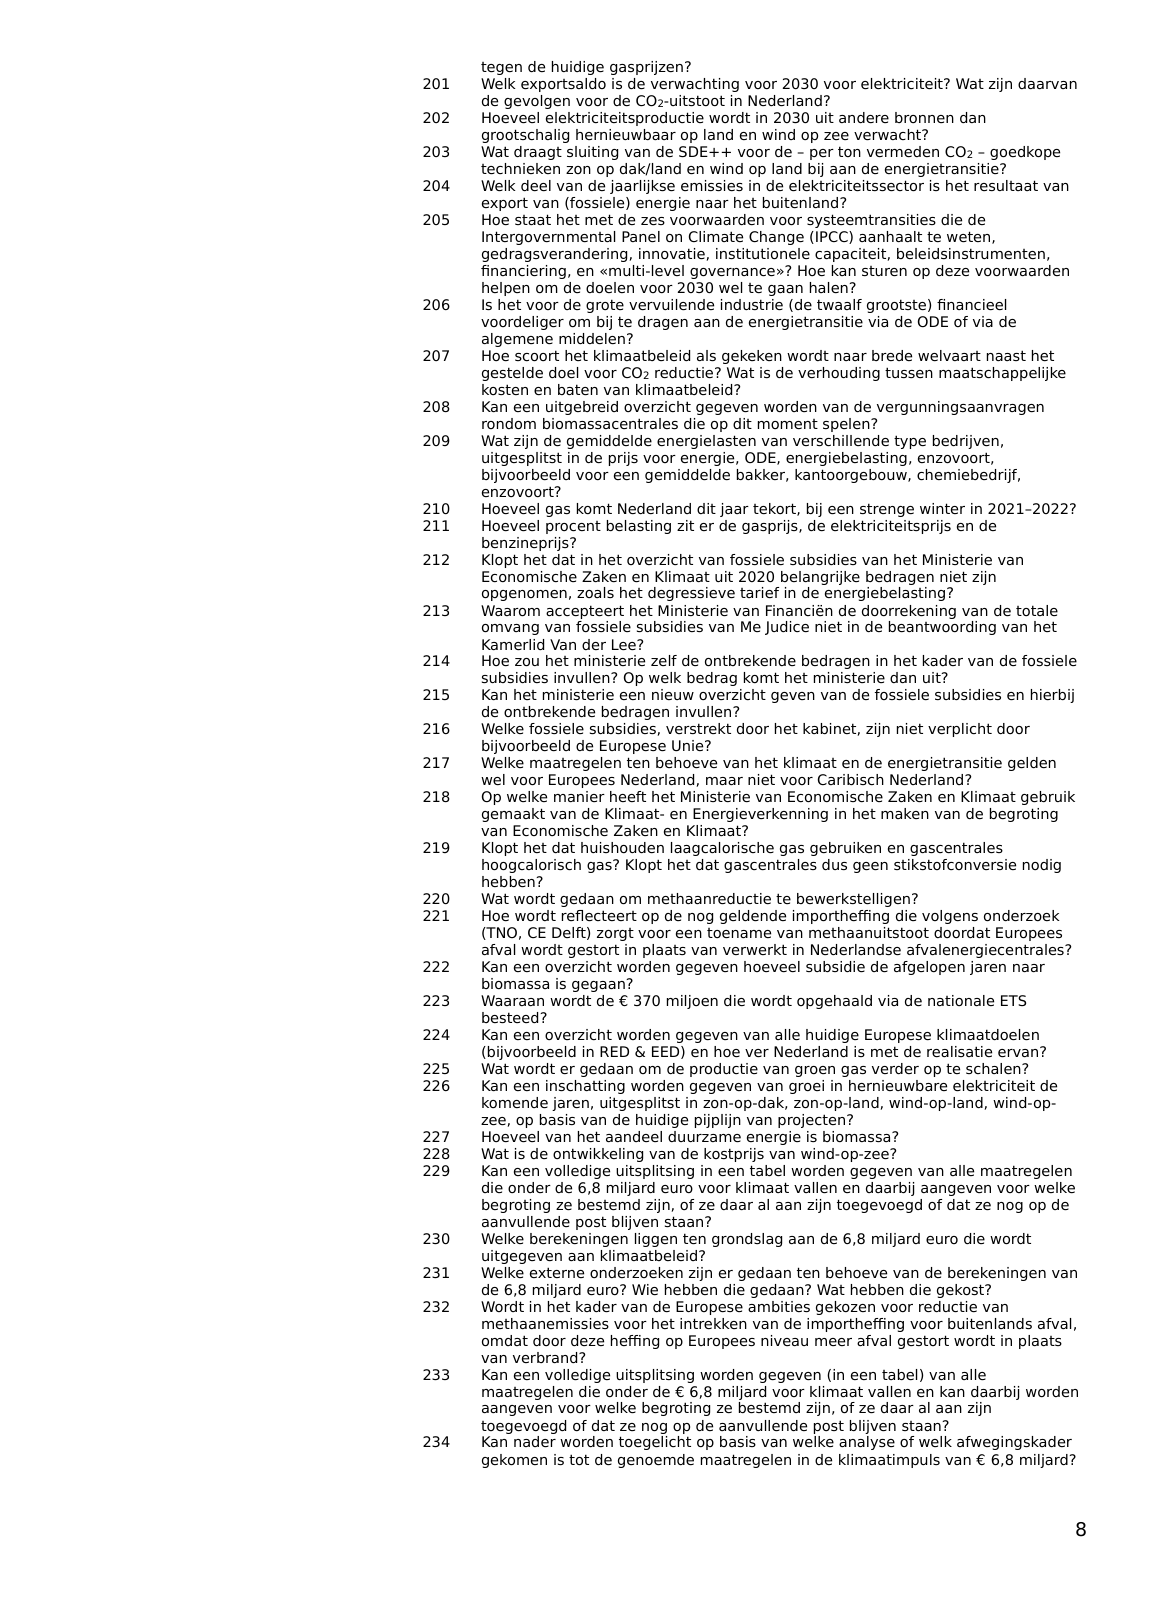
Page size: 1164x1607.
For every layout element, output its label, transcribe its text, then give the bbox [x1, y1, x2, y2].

table_cell Kan een volledige uitsplitsing in een tabel worden gegeven van alle maatregelen die onder de 6,8 miljard euro voor klimaat vallen en daarbij aangeven voor welke begroting ze bestemd zijn, of ze daar al aan zijn toegevoegd of dat ze nog op de aanvullende post blijven staan? [475, 1163, 1087, 1231]
table_cell Welk deel van de jaarlijkse emissies in de elektriciteitssector is het resultaat van export van (fossiele) energie naar het buitenland? [475, 178, 1087, 212]
table_cell Hoeveel elektriciteitsproductie wordt in 2030 uit andere bronnen dan grootschalig hernieuwbaar op land en wind op zee verwacht? [475, 110, 1087, 144]
table_cell 229 [422, 1163, 475, 1231]
table_cell 221 [422, 908, 475, 959]
table_cell Klopt het dat in het overzicht van fossiele subsidies van het Ministerie van Economische Zaken en Klimaat uit 2020 belangrijke bedragen niet zijn opgenomen, zoals het degressieve tarief in de energiebelasting? [475, 551, 1087, 602]
table_cell Welke externe onderzoeken zijn er gedaan ten behoeve van de berekeningen van de 6,8 miljard euro? Wie hebben die gedaan? Wat hebben die gekost? [475, 1265, 1087, 1298]
table_cell 209 [422, 433, 475, 501]
table_cell 201 [422, 76, 475, 110]
table_cell 205 [422, 212, 475, 297]
table_cell 206 [422, 297, 475, 348]
table_cell 211 [422, 518, 475, 551]
table_cell 227 [422, 1129, 475, 1146]
table_cell Wat draagt sluiting van de SDE++ voor de – per ton vermeden CO2 – goedkope technieken zon op dak/land en wind op land bij aan de energietransitie? [475, 144, 1087, 178]
table_cell Hoeveel procent belasting zit er de gasprijs, de elektriciteitsprijs en de benzineprijs? [475, 518, 1087, 551]
table_cell 225 [422, 1061, 475, 1078]
table_cell Kan een uitgebreid overzicht gegeven worden van de vergunningsaanvragen rondom biomassacentrales die op dit moment spelen? [475, 399, 1087, 433]
table_cell 219 [422, 840, 475, 891]
table_cell Wordt in het kader van de Europese ambities gekozen voor reductie van methaanemissies voor het intrekken van de importheffing voor buitenlands afval, omdat door deze heffing op Europees niveau meer afval gestort wordt in plaats van verbrand? [475, 1299, 1087, 1366]
table_cell 210 [422, 501, 475, 517]
table_cell 207 [422, 348, 475, 399]
table_cell 202 [422, 110, 475, 144]
table_cell 208 [422, 399, 475, 433]
table_cell Kan een overzicht worden gegeven hoeveel subsidie de afgelopen jaren naar biomassa is gegaan? [475, 959, 1087, 993]
table_cell 224 [422, 1027, 475, 1061]
table_cell 233 [422, 1366, 475, 1434]
table_cell Hoe scoort het klimaatbeleid als gekeken wordt naar brede welvaart naast het gestelde doel voor CO2 reductie? Wat is de verhouding tussen maatschappelijke kosten en baten van klimaatbeleid? [475, 348, 1087, 399]
table_cell 226 [422, 1078, 475, 1129]
table_cell Kan een volledige uitsplitsing worden gegeven (in een tabel) van alle maatregelen die onder de € 6,8 miljard voor klimaat vallen en kan daarbij worden aangeven voor welke begroting ze bestemd zijn, of ze daar al aan zijn toegevoegd of dat ze nog op de aanvullende post blijven staan? [475, 1366, 1087, 1434]
table_cell Welk exportsaldo is de verwachting voor 2030 voor elektriciteit? Wat zijn daarvan de gevolgen voor de CO2-uitstoot in Nederland? [475, 76, 1087, 110]
table_cell Waarom accepteert het Ministerie van Financiën de doorrekening van de totale omvang van fossiele subsidies van Me Judice niet in de beantwoording van het Kamerlid Van der Lee? [475, 603, 1087, 653]
table_cell Wat wordt er gedaan om de productie van groen gas verder op te schalen? [475, 1061, 1087, 1078]
table_cell Is het voor de grote vervuilende industrie (de twaalf grootste) financieel voordeliger om bij te dragen aan de energietransitie via de ODE of via de algemene middelen? [475, 297, 1087, 348]
table_cell 215 [422, 687, 475, 721]
table_cell 223 [422, 993, 475, 1027]
table_cell Kan een overzicht worden gegeven van alle huidige Europese klimaatdoelen (bijvoorbeeld in RED & EED) en hoe ver Nederland is met de realisatie ervan? [475, 1027, 1087, 1061]
table_cell Hoe wordt reflecteert op de nog geldende importheffing die volgens onderzoek (TNO, CE Delft) zorgt voor een toename van methaanuitstoot doordat Europees afval wordt gestort in plaats van verwerkt in Nederlandse afvalenergiecentrales? [475, 908, 1087, 959]
table_cell Kan het ministerie een nieuw overzicht geven van de fossiele subsidies en hierbij de ontbrekende bedragen invullen? [475, 687, 1087, 721]
table_cell Kan nader worden toegelicht op basis van welke analyse of welk afwegingskader gekomen is tot de genoemde maatregelen in de klimaatimpuls van € 6,8 miljard? [475, 1434, 1087, 1468]
table_cell 218 [422, 789, 475, 840]
table_cell Klopt het dat huishouden laagcalorische gas gebruiken en gascentrales hoogcalorisch gas? Klopt het dat gascentrales dus geen stikstofconversie nodig hebben? [475, 840, 1087, 891]
table_cell 216 [422, 721, 475, 755]
table_cell 222 [422, 959, 475, 993]
table_cell Op welke manier heeft het Ministerie van Economische Zaken en Klimaat gebruik gemaakt van de Klimaat- en Energieverkenning in het maken van de begroting van Economische Zaken en Klimaat? [475, 789, 1087, 840]
table_cell 204 [422, 178, 475, 212]
table_cell Kan een inschatting worden gegeven van groei in hernieuwbare elektriciteit de komende jaren, uitgesplitst in zon-op-dak, zon-op-land, wind-op-land, wind-op-zee, op basis van de huidige pijplijn van projecten? [475, 1078, 1087, 1129]
table_cell Welke maatregelen ten behoeve van het klimaat en de energietransitie gelden wel voor Europees Nederland, maar niet voor Caribisch Nederland? [475, 755, 1087, 789]
table_cell 232 [422, 1299, 475, 1366]
table_cell Hoeveel van het aandeel duurzame energie is biomassa? [475, 1129, 1087, 1146]
table_cell 217 [422, 755, 475, 789]
table_cell 228 [422, 1146, 475, 1163]
table_cell Wat wordt gedaan om methaanreductie te bewerkstelligen? [475, 891, 1087, 908]
table_cell Wat is de ontwikkeling van de kostprijs van wind-op-zee? [475, 1146, 1087, 1163]
table_cell 234 [422, 1434, 475, 1468]
table_cell Hoeveel gas komt Nederland dit jaar tekort, bij een strenge winter in 2021–2022? [475, 501, 1087, 517]
table_cell 213 [422, 603, 475, 653]
table_cell Hoe staat het met de zes voorwaarden voor systeemtransities die de Intergovernmental Panel on Climate Change (IPCC) aanhaalt te weten, gedragsverandering, innovatie, institutionele capaciteit, beleidsinstrumenten, financiering, en «multi-level governance»? Hoe kan sturen op deze voorwaarden helpen om de doelen voor 2030 wel te gaan halen? [475, 212, 1087, 297]
table_cell 212 [422, 551, 475, 602]
table_cell 220 [422, 891, 475, 908]
table_cell [422, 59, 475, 76]
table_cell 231 [422, 1265, 475, 1298]
table_cell 230 [422, 1231, 475, 1264]
table_cell 214 [422, 653, 475, 687]
table_cell Welke berekeningen liggen ten grondslag aan de 6,8 miljard euro die wordt uitgegeven aan klimaatbeleid? [475, 1231, 1087, 1264]
table_cell Wat zijn de gemiddelde energielasten van verschillende type bedrijven, uitgesplitst in de prijs voor energie, ODE, energiebelasting, enzovoort, bijvoorbeeld voor een gemiddelde bakker, kantoorgebouw, chemiebedrijf, enzovoort? [475, 433, 1087, 501]
table_cell Hoe zou het ministerie zelf de ontbrekende bedragen in het kader van de fossiele subsidies invullen? Op welk bedrag komt het ministerie dan uit? [475, 653, 1087, 687]
table_cell Waaraan wordt de € 370 miljoen die wordt opgehaald via de nationale ETS besteed? [475, 993, 1087, 1027]
table_cell Welke fossiele subsidies, verstrekt door het kabinet, zijn niet verplicht door bijvoorbeeld de Europese Unie? [475, 721, 1087, 755]
table_cell tegen de huidige gasprijzen? [475, 59, 1087, 76]
table_cell 203 [422, 144, 475, 178]
